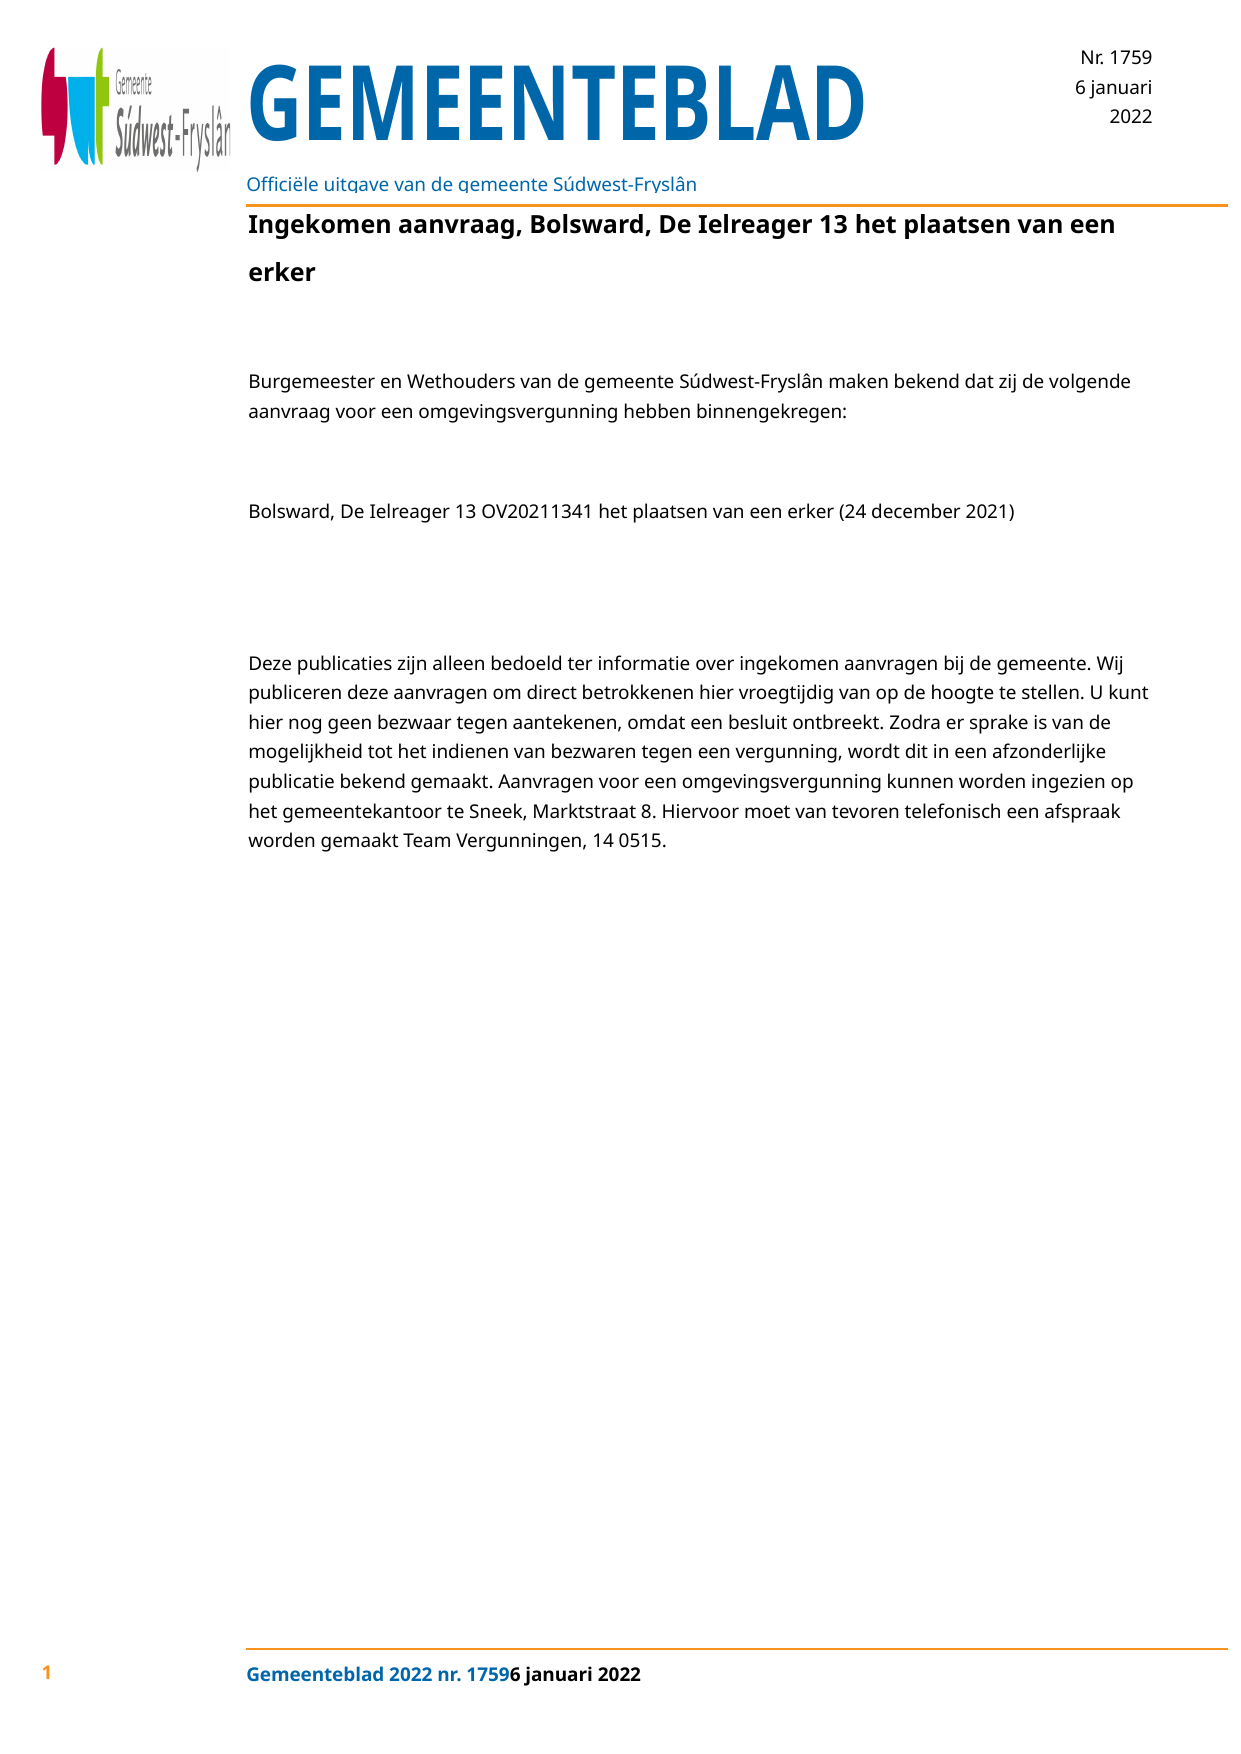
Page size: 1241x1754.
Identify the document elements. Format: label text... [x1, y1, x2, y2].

text Burgemeester en Wethouders van de gemeente Súdwest-Fryslân maken bekend dat zij de volgende aanvraag voor een omgevingsvergunning hebben binnengekregen: [248, 368, 1152, 424]
text Bolsward, De Ielreager 13 OV20211341 het plaatsen van een erker (24 december 2021) [248, 499, 1152, 524]
text Deze publicaties zijn alleen bedoeld ter informatie over ingekomen aanvragen bij de gemeente. Wij publiceren deze aanvragen om direct betrokkenen hier vroegtijdig van op de hoogte te stellen. U kunt hier nog geen bezwaar tegen aantekenen, omdat een besluit ontbreekt. Zodra er sprake is van de mogelijkheid tot het indienen van bezwaren tegen een vergunning, wordt dit in een afzonderlijke publicatie bekend gemaakt. Aanvragen voor een omgevingsvergunning kunnen worden ingezien op het gemeentekantoor te Sneek, Marktstraat 8. Hiervoor moet van tevoren telefonisch een afspraak worden gemaakt Team Vergunningen, 14 0515. [248, 650, 1152, 853]
text Ingekomen aanvraag, Bolsward, De Ielreager 13 het plaatsen van een erker [248, 207, 1152, 288]
picture [41, 47, 231, 172]
